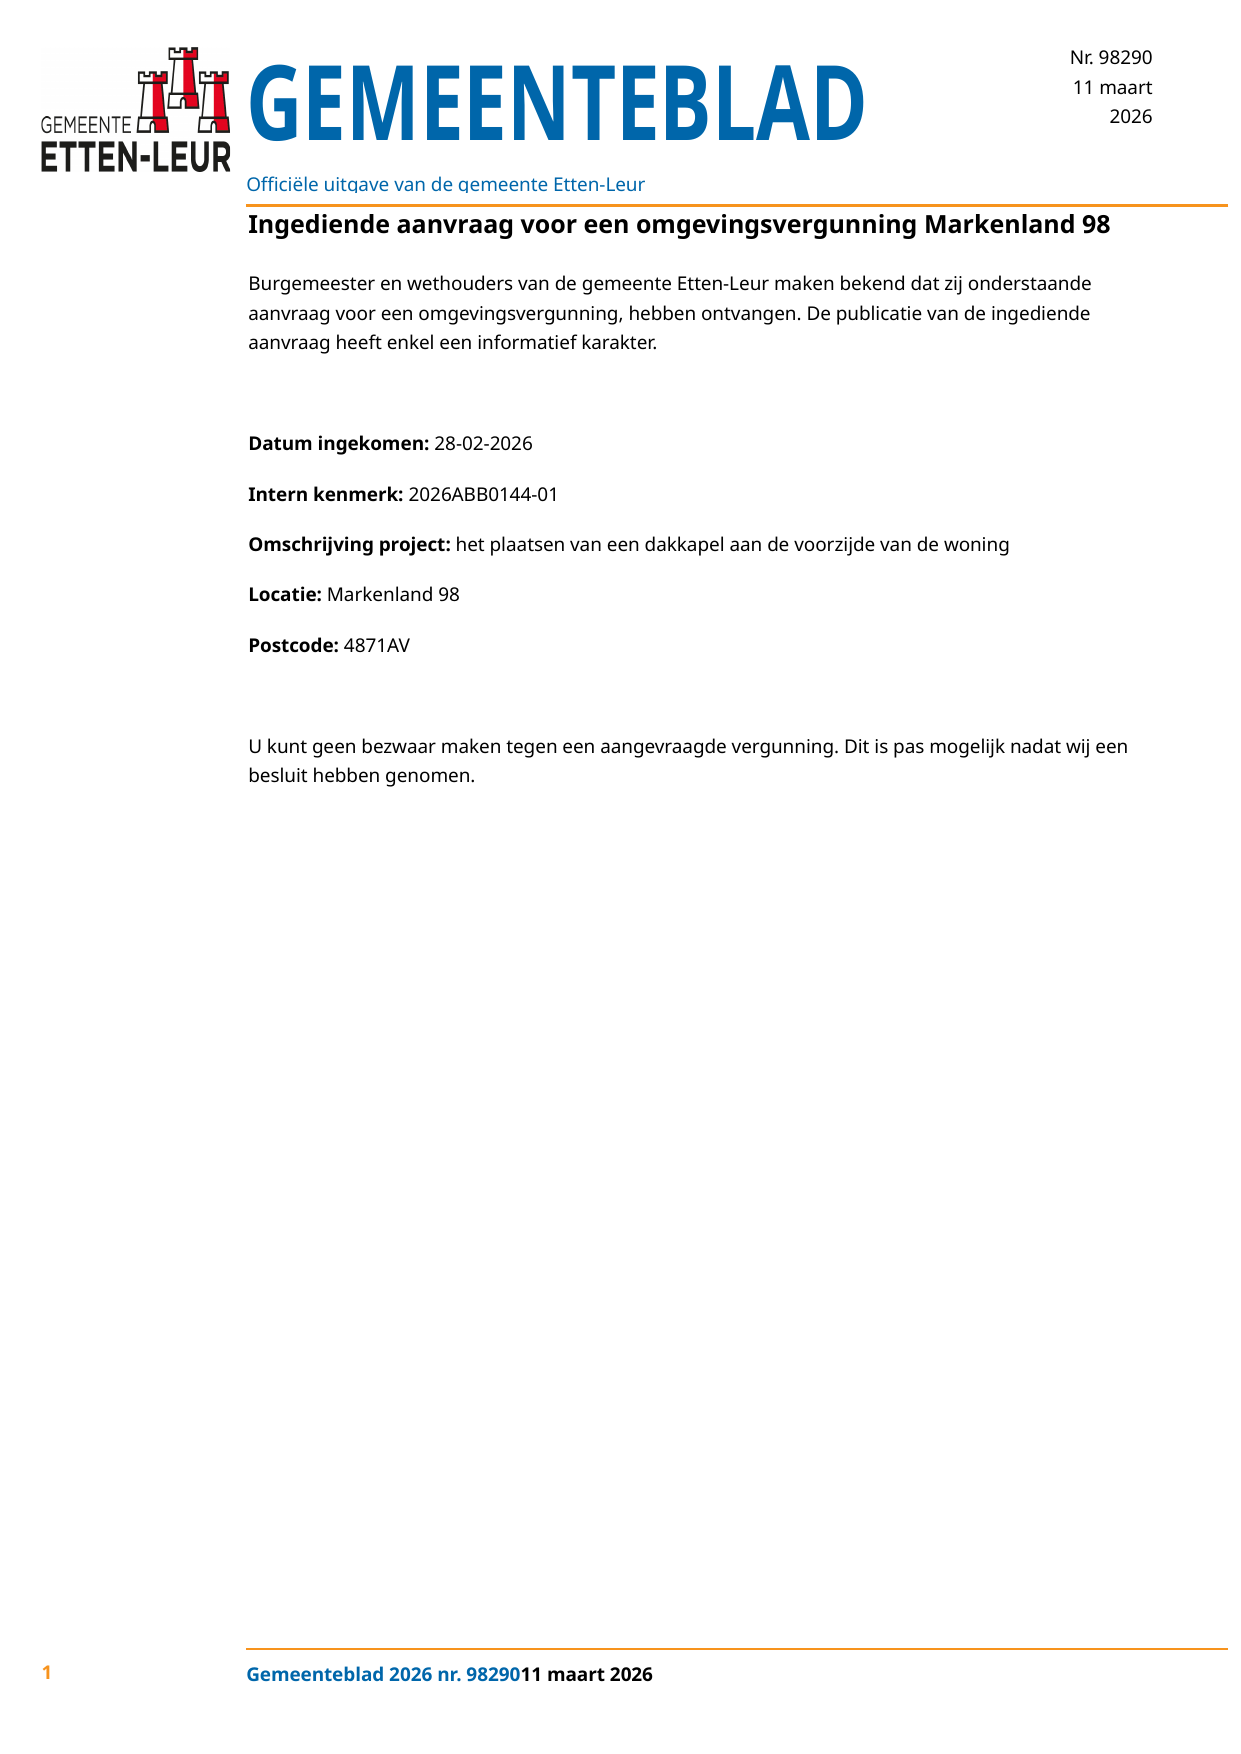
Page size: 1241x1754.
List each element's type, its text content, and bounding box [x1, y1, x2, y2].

text Postcode: 4871AV [248, 632, 1152, 658]
text Ingediende aanvraag voor een omgevingsvergunning Markenland 98 [248, 207, 1152, 241]
picture [41, 47, 231, 172]
text Datum ingekomen: 28-02-2026 [248, 430, 1152, 456]
text Intern kenmerk: 2026ABB0144-01 [248, 481, 1152, 506]
text Omschrijving project: het plaatsen van een dakkapel aan de voorzijde van de woning [248, 531, 1152, 557]
text Burgemeester en wethouders van de gemeente Etten-Leur maken bekend dat zij onderstaande aanvraag voor een omgevingsvergunning, hebben ontvangen. De publicatie van de ingediende aanvraag heeft enkel een informatief karakter. [248, 270, 1152, 355]
text Locatie: Markenland 98 [248, 582, 1152, 607]
text U kunt geen bezwaar maken tegen een aangevraagde vergunning. Dit is pas mogelijk nadat wij een besluit hebben genomen. [248, 733, 1152, 788]
